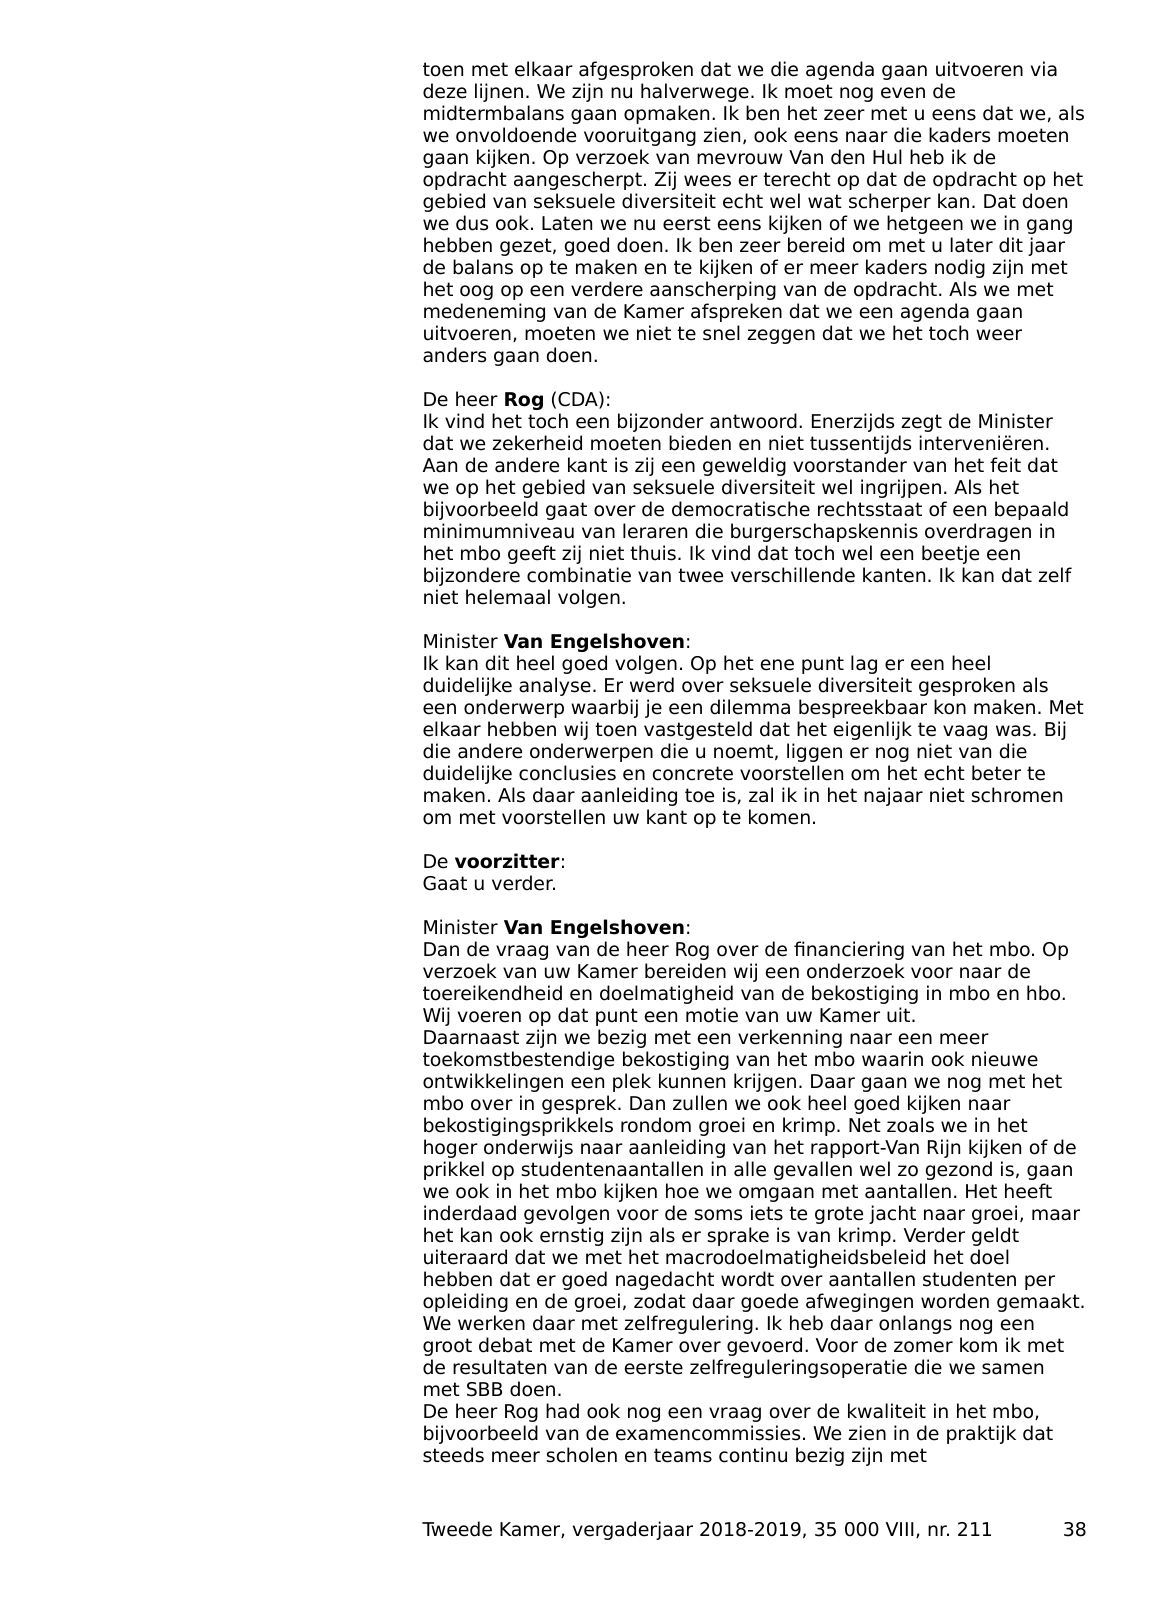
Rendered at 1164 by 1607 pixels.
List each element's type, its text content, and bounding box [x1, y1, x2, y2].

text toen met elkaar afgesproken dat we die agenda gaan uitvoeren via deze lijnen. We zijn nu halverwege. Ik moet nog even de midtermbalans gaan opmaken. Ik ben het zeer met u eens dat we, als we onvoldoende vooruitgang zien, ook eens naar die kaders moeten gaan kijken. Op verzoek van mevrouw Van den Hul heb ik de opdracht aangescherpt. Zij wees er terecht op dat de opdracht op het gebied van seksuele diversiteit echt wel wat scherper kan. Dat doen we dus ook. Laten we nu eerst eens kijken of we hetgeen we in gang hebben gezet, goed doen. Ik ben zeer bereid om met u later dit jaar de balans op te maken en te kijken of er meer kaders nodig zijn met het oog op een verdere aanscherping van de opdracht. Als we met medeneming van de Kamer afspreken dat we een agenda gaan uitvoeren, moeten we niet te snel zeggen dat we het toch weer anders gaan doen. [422, 59, 1087, 367]
text Gaat u verder. [422, 873, 1087, 895]
text Ik kan dit heel goed volgen. Op het ene punt lag er een heel duidelijke analyse. Er werd over seksuele diversiteit gesproken als een onderwerp waarbij je een dilemma bespreekbaar kon maken. Met elkaar hebben wij toen vastgesteld dat het eigenlijk te vaag was. Bij die andere onderwerpen die u noemt, liggen er nog niet van die duidelijke conclusies en concrete voorstellen om het echt beter te maken. Als daar aanleiding toe is, zal ik in het najaar niet schromen om met voorstellen uw kant op te komen. [422, 653, 1087, 829]
text Dan de vraag van de heer Rog over de financiering van het mbo. Op verzoek van uw Kamer bereiden wij een onderzoek voor naar de toereikendheid en doelmatigheid van de bekostiging in mbo en hbo. Wij voeren op dat punt een motie van uw Kamer uit. [422, 939, 1087, 1027]
text De voorzitter: [422, 851, 1087, 873]
text Daarnaast zijn we bezig met een verkenning naar een meer toekomstbestendige bekostiging van het mbo waarin ook nieuwe ontwikkelingen een plek kunnen krijgen. Daar gaan we nog met het mbo over in gesprek. Dan zullen we ook heel goed kijken naar bekostigingsprikkels rondom groei en krimp. Net zoals we in het hoger onderwijs naar aanleiding van het rapport-Van Rijn kijken of de prikkel op studentenaantallen in alle gevallen wel zo gezond is, gaan we ook in het mbo kijken hoe we omgaan met aantallen. Het heeft inderdaad gevolgen voor de soms iets te grote jacht naar groei, maar het kan ook ernstig zijn als er sprake is van krimp. Verder geldt uiteraard dat we met het macrodoelmatigheidsbeleid het doel hebben dat er goed nagedacht wordt over aantallen studenten per opleiding en de groei, zodat daar goede afwegingen worden gemaakt. We werken daar met zelfregulering. Ik heb daar onlangs nog een groot debat met de Kamer over gevoerd. Voor de zomer kom ik met de resultaten van de eerste zelfreguleringsoperatie die we samen met SBB doen. [422, 1027, 1087, 1401]
text De heer Rog (CDA): [422, 389, 1087, 411]
text Minister Van Engelshoven: [422, 631, 1087, 653]
text Ik vind het toch een bijzonder antwoord. Enerzijds zegt de Minister dat we zekerheid moeten bieden en niet tussentijds interveniëren. Aan de andere kant is zij een geweldig voorstander van het feit dat we op het gebied van seksuele diversiteit wel ingrijpen. Als het bijvoorbeeld gaat over de democratische rechtsstaat of een bepaald minimumniveau van leraren die burgerschapskennis overdragen in het mbo geeft zij niet thuis. Ik vind dat toch wel een beetje een bijzondere combinatie van twee verschillende kanten. Ik kan dat zelf niet helemaal volgen. [422, 411, 1087, 609]
text De heer Rog had ook nog een vraag over de kwaliteit in het mbo, bijvoorbeeld van de examencommissies. We zien in de praktijk dat steeds meer scholen en teams continu bezig zijn met [422, 1401, 1087, 1467]
text Minister Van Engelshoven: [422, 917, 1087, 939]
